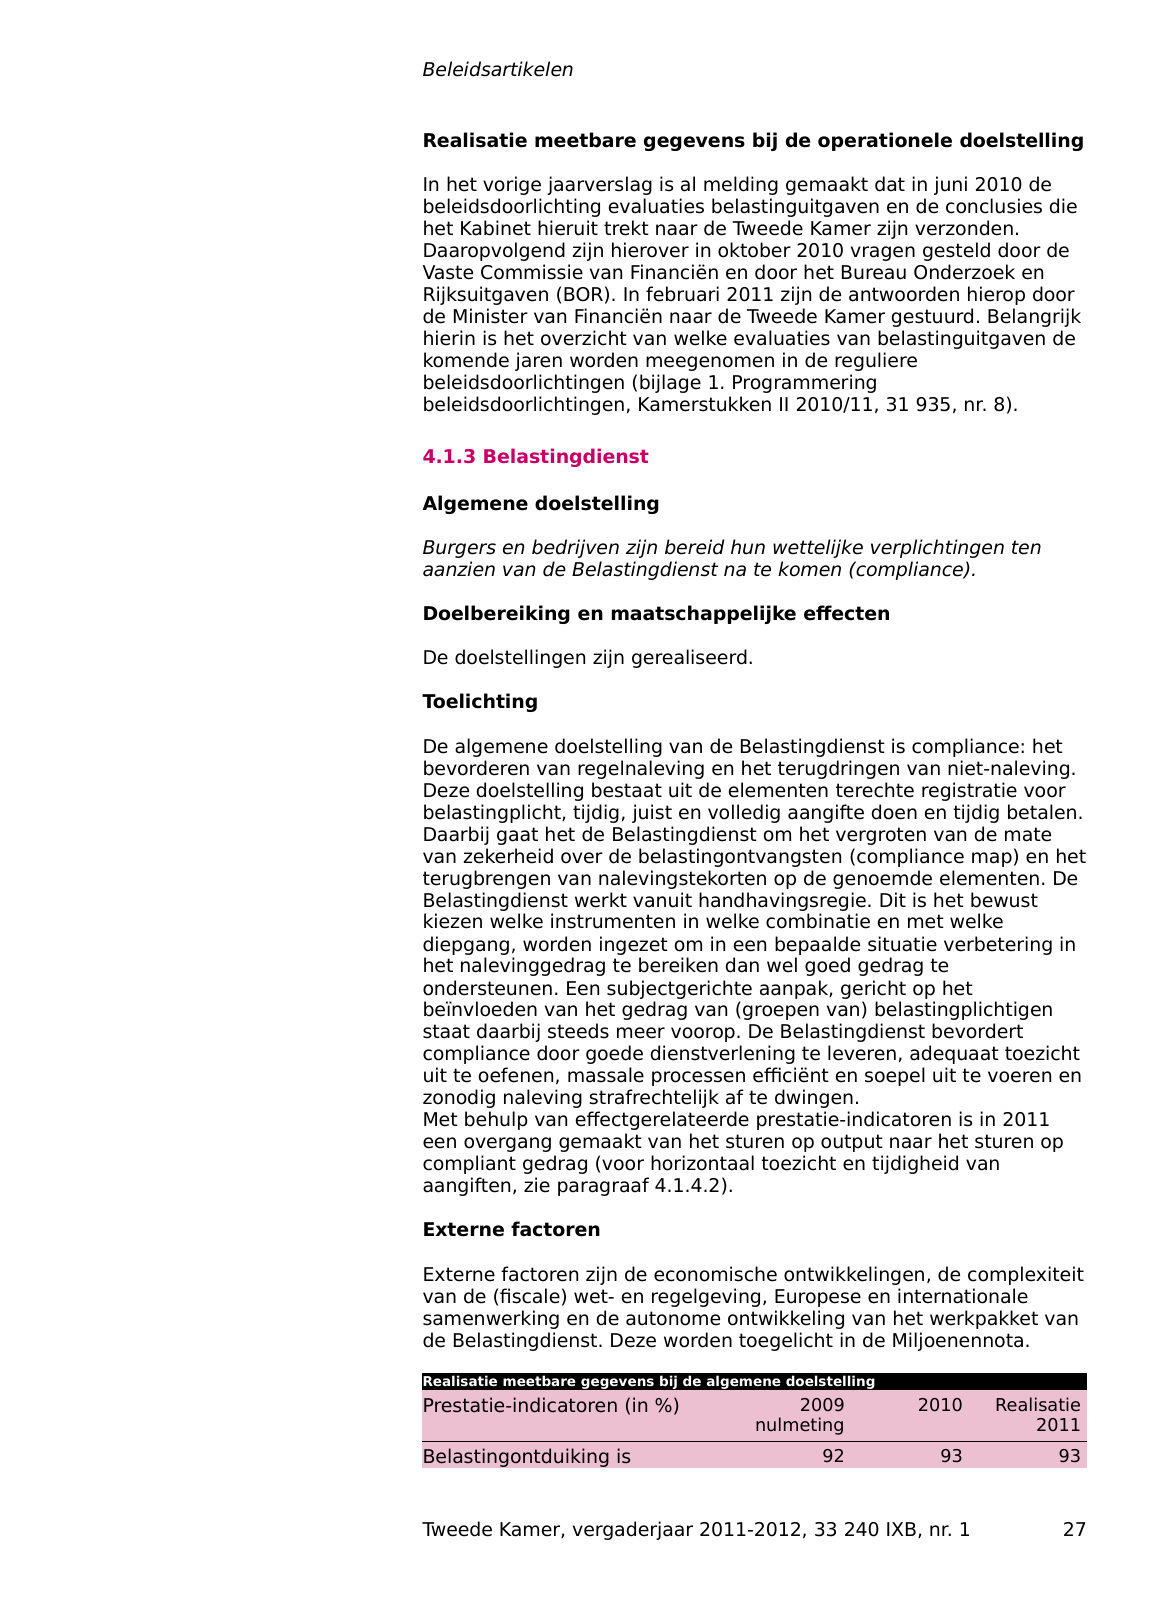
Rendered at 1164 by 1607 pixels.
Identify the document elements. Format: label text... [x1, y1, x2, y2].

table_cell 93 [969, 1442, 1087, 1468]
text In het vorige jaarverslag is al melding gemaakt dat in juni 2010 de beleidsdoorlichting evaluaties belastinguitgaven en de conclusies die het Kabinet hieruit trekt naar de Tweede Kamer zijn verzonden. Daaropvolgend zijn hierover in oktober 2010 vragen gesteld door de Vaste Commissie van Financiën en door het Bureau Onderzoek en Rijksuitgaven (BOR). In februari 2011 zijn de antwoorden hierop door de Minister van Financiën naar de Tweede Kamer gestuurd. Belangrijk hierin is het overzicht van welke evaluaties van belastinguitgaven de komende jaren worden meegenomen in de reguliere beleidsdoorlichtingen (bijlage 1. Programmering beleidsdoorlichtingen, Kamerstukken II 2010/11, 31 935, nr. 8). [422, 174, 1087, 416]
subtitle Realisatie meetbare gegevens bij de operationele doelstelling [422, 130, 1087, 152]
table_cell Prestatie-indicatoren (in %) [422, 1390, 732, 1441]
table_cell 93 [850, 1442, 968, 1468]
table_header Realisatie meetbare gegevens bij de algemene doelstelling [422, 1373, 1087, 1389]
table_cell 92 [732, 1442, 850, 1468]
table_cell Realisatie 2011 [969, 1390, 1087, 1441]
text De doelstellingen zijn gerealiseerd. [422, 647, 1087, 669]
text Met behulp van effectgerelateerde prestatie-indicatoren is in 2011 een overgang gemaakt van het sturen op output naar het sturen op compliant gedrag (voor horizontaal toezicht en tijdigheid van aangiften, zie paragraaf 4.1.4.2). [422, 1109, 1087, 1197]
table_cell 2009 nulmeting [732, 1390, 850, 1441]
text De algemene doelstelling van de Belastingdienst is compliance: het bevorderen van regelnaleving en het terugdringen van niet-naleving. Deze doelstelling bestaat uit de elementen terechte registratie voor belastingplicht, tijdig, juist en volledig aangifte doen en tijdig betalen. Daarbij gaat het de Belastingdienst om het vergroten van de mate van zekerheid over de belastingontvangsten (compliance map) en het terugbrengen van nalevingstekorten op de genoemde elementen. De Belastingdienst werkt vanuit handhavingsregie. Dit is het bewust kiezen welke instrumenten in welke combinatie en met welke diepgang, worden ingezet om in een bepaalde situatie verbetering in het nalevinggedrag te bereiken dan wel goed gedrag te ondersteunen. Een subjectgerichte aanpak, gericht op het beïnvloeden van het gedrag van (groepen van) belastingplichtigen staat daarbij steeds meer voorop. De Belastingdienst bevordert compliance door goede dienstverlening te leveren, adequaat toezicht uit te oefenen, massale processen efficiënt en soepel uit te voeren en zonodig naleving strafrechtelijk af te dwingen. [422, 736, 1087, 1109]
subtitle Externe factoren [422, 1219, 1087, 1241]
subtitle Algemene doelstelling [422, 493, 1087, 515]
text Burgers en bedrijven zijn bereid hun wettelijke verplichtingen ten aanzien van de Belastingdienst na te komen (compliance). [422, 537, 1087, 581]
subtitle 4.1.3 Belastingdienst [422, 446, 1087, 468]
subtitle Toelichting [422, 691, 1087, 713]
table_cell Belastingontduiking is [422, 1442, 732, 1468]
table_cell 2010 [850, 1390, 968, 1441]
subtitle Doelbereiking en maatschappelijke effecten [422, 603, 1087, 625]
text Externe factoren zijn de economische ontwikkelingen, de complexiteit van de (fiscale) wet- en regelgeving, Europese en internationale samenwerking en de autonome ontwikkeling van het werkpakket van de Belastingdienst. Deze worden toegelicht in de Miljoenennota. [422, 1263, 1087, 1351]
